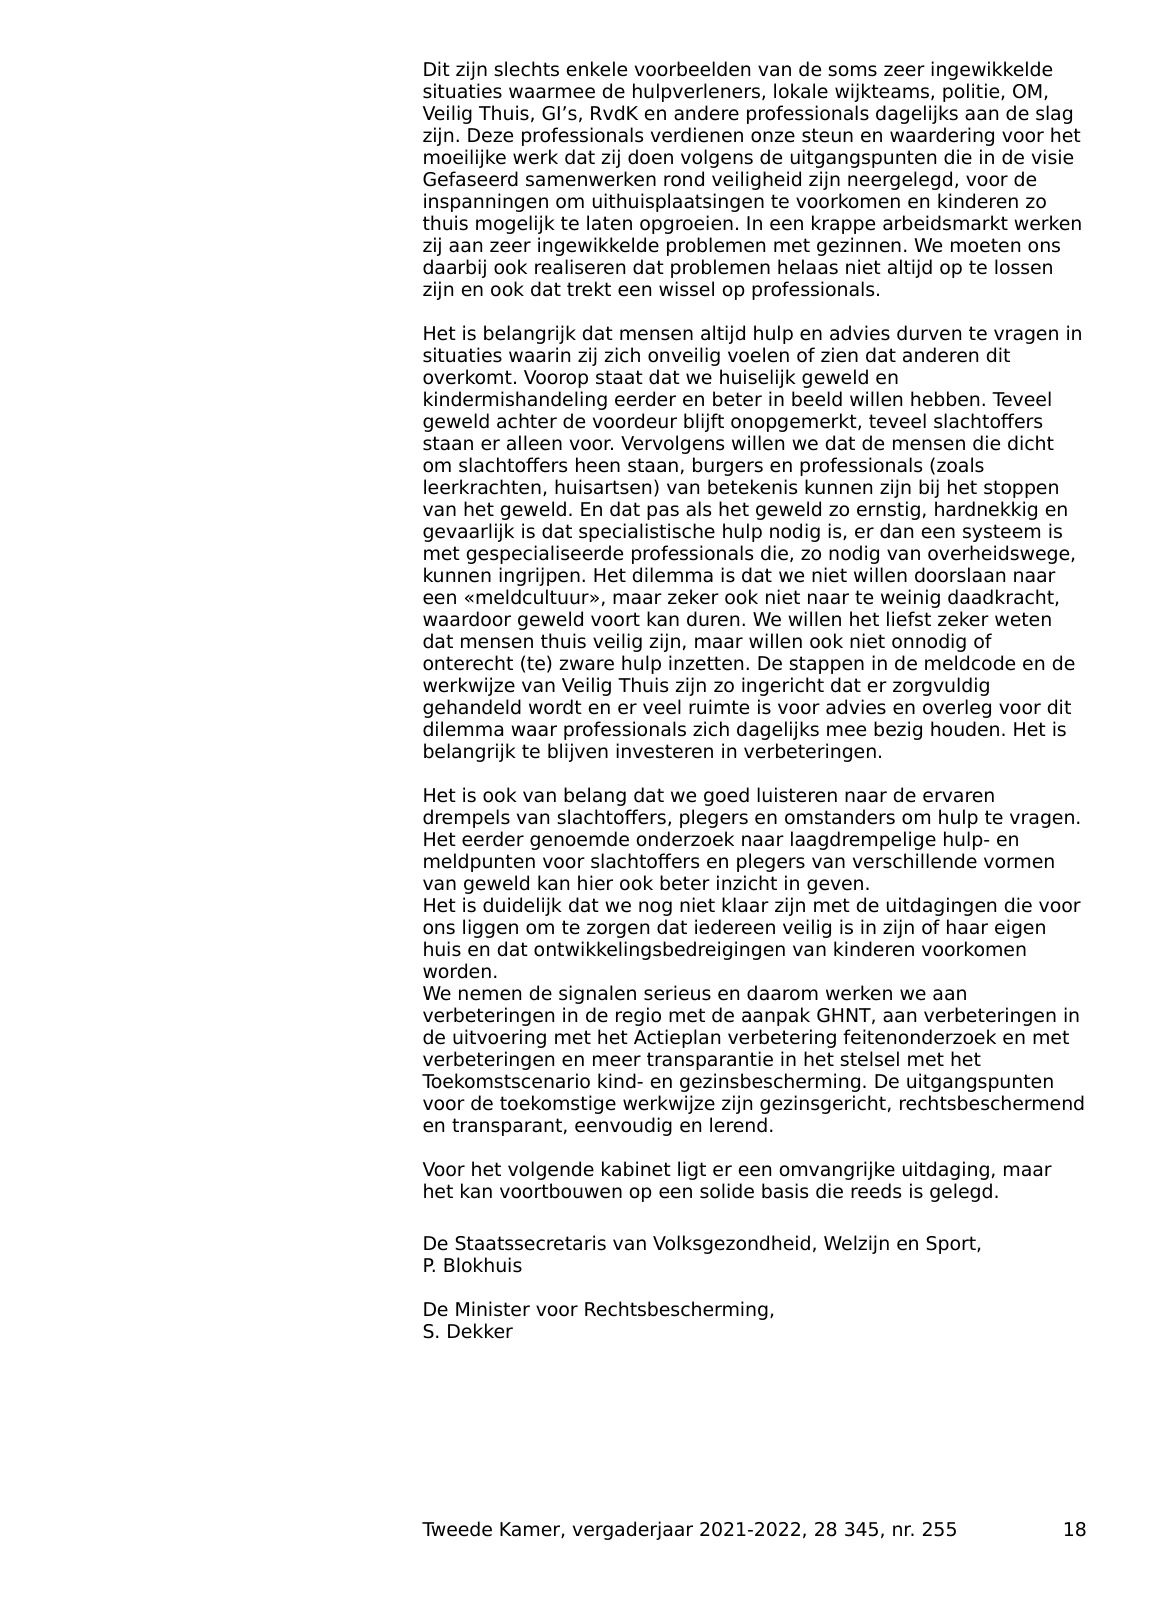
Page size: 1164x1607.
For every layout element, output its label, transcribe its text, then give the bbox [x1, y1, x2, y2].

text Dit zijn slechts enkele voorbeelden van de soms zeer ingewikkelde situaties waarmee de hulpverleners, lokale wijkteams, politie, OM, Veilig Thuis, GI’s, RvdK en andere professionals dagelijks aan de slag zijn. Deze professionals verdienen onze steun en waardering voor het moeilijke werk dat zij doen volgens de uitgangspunten die in de visie Gefaseerd samenwerken rond veiligheid zijn neergelegd, voor de inspanningen om uithuisplaatsingen te voorkomen en kinderen zo thuis mogelijk te laten opgroeien. In een krappe arbeidsmarkt werken zij aan zeer ingewikkelde problemen met gezinnen. We moeten ons daarbij ook realiseren dat problemen helaas niet altijd op te lossen zijn en ook dat trekt een wissel op professionals. [422, 59, 1087, 301]
text We nemen de signalen serieus en daarom werken we aan verbeteringen in de regio met de aanpak GHNT, aan verbeteringen in de uitvoering met het Actieplan verbetering feitenonderzoek en met verbeteringen en meer transparantie in het stelsel met het Toekomstscenario kind- en gezinsbescherming. De uitgangspunten voor de toekomstige werkwijze zijn gezinsgericht, rechtsbeschermend en transparant, eenvoudig en lerend. [422, 983, 1087, 1136]
text Het is ook van belang dat we goed luisteren naar de ervaren drempels van slachtoffers, plegers en omstanders om hulp te vragen. Het eerder genoemde onderzoek naar laagdrempelige hulp- en meldpunten voor slachtoffers en plegers van verschillende vormen van geweld kan hier ook beter inzicht in geven. [422, 785, 1087, 895]
text De Staatssecretaris van Volksgezondheid, Welzijn en Sport, P. Blokhuis [422, 1233, 1087, 1277]
text Het is duidelijk dat we nog niet klaar zijn met de uitdagingen die voor ons liggen om te zorgen dat iedereen veilig is in zijn of haar eigen huis en dat ontwikkelingsbedreigingen van kinderen voorkomen worden. [422, 895, 1087, 983]
text Voor het volgende kabinet ligt er een omvangrijke uitdaging, maar het kan voortbouwen op een solide basis die reeds is gelegd. [422, 1159, 1087, 1203]
text Het is belangrijk dat mensen altijd hulp en advies durven te vragen in situaties waarin zij zich onveilig voelen of zien dat anderen dit overkomt. Voorop staat dat we huiselijk geweld en kindermishandeling eerder en beter in beeld willen hebben. Teveel geweld achter de voordeur blijft onopgemerkt, teveel slachtoffers staan er alleen voor. Vervolgens willen we dat de mensen die dicht om slachtoffers heen staan, burgers en professionals (zoals leerkrachten, huisartsen) van betekenis kunnen zijn bij het stoppen van het geweld. En dat pas als het geweld zo ernstig, hardnekkig en gevaarlijk is dat specialistische hulp nodig is, er dan een systeem is met gespecialiseerde professionals die, zo nodig van overheidswege, kunnen ingrijpen. Het dilemma is dat we niet willen doorslaan naar een «meldcultuur», maar zeker ook niet naar te weinig daadkracht, waardoor geweld voort kan duren. We willen het liefst zeker weten dat mensen thuis veilig zijn, maar willen ook niet onnodig of onterecht (te) zware hulp inzetten. De stappen in de meldcode en de werkwijze van Veilig Thuis zijn zo ingericht dat er zorgvuldig gehandeld wordt en er veel ruimte is voor advies en overleg voor dit dilemma waar professionals zich dagelijks mee bezig houden. Het is belangrijk te blijven investeren in verbeteringen. [422, 323, 1087, 763]
text De Minister voor Rechtsbescherming, S. Dekker [422, 1299, 1087, 1343]
